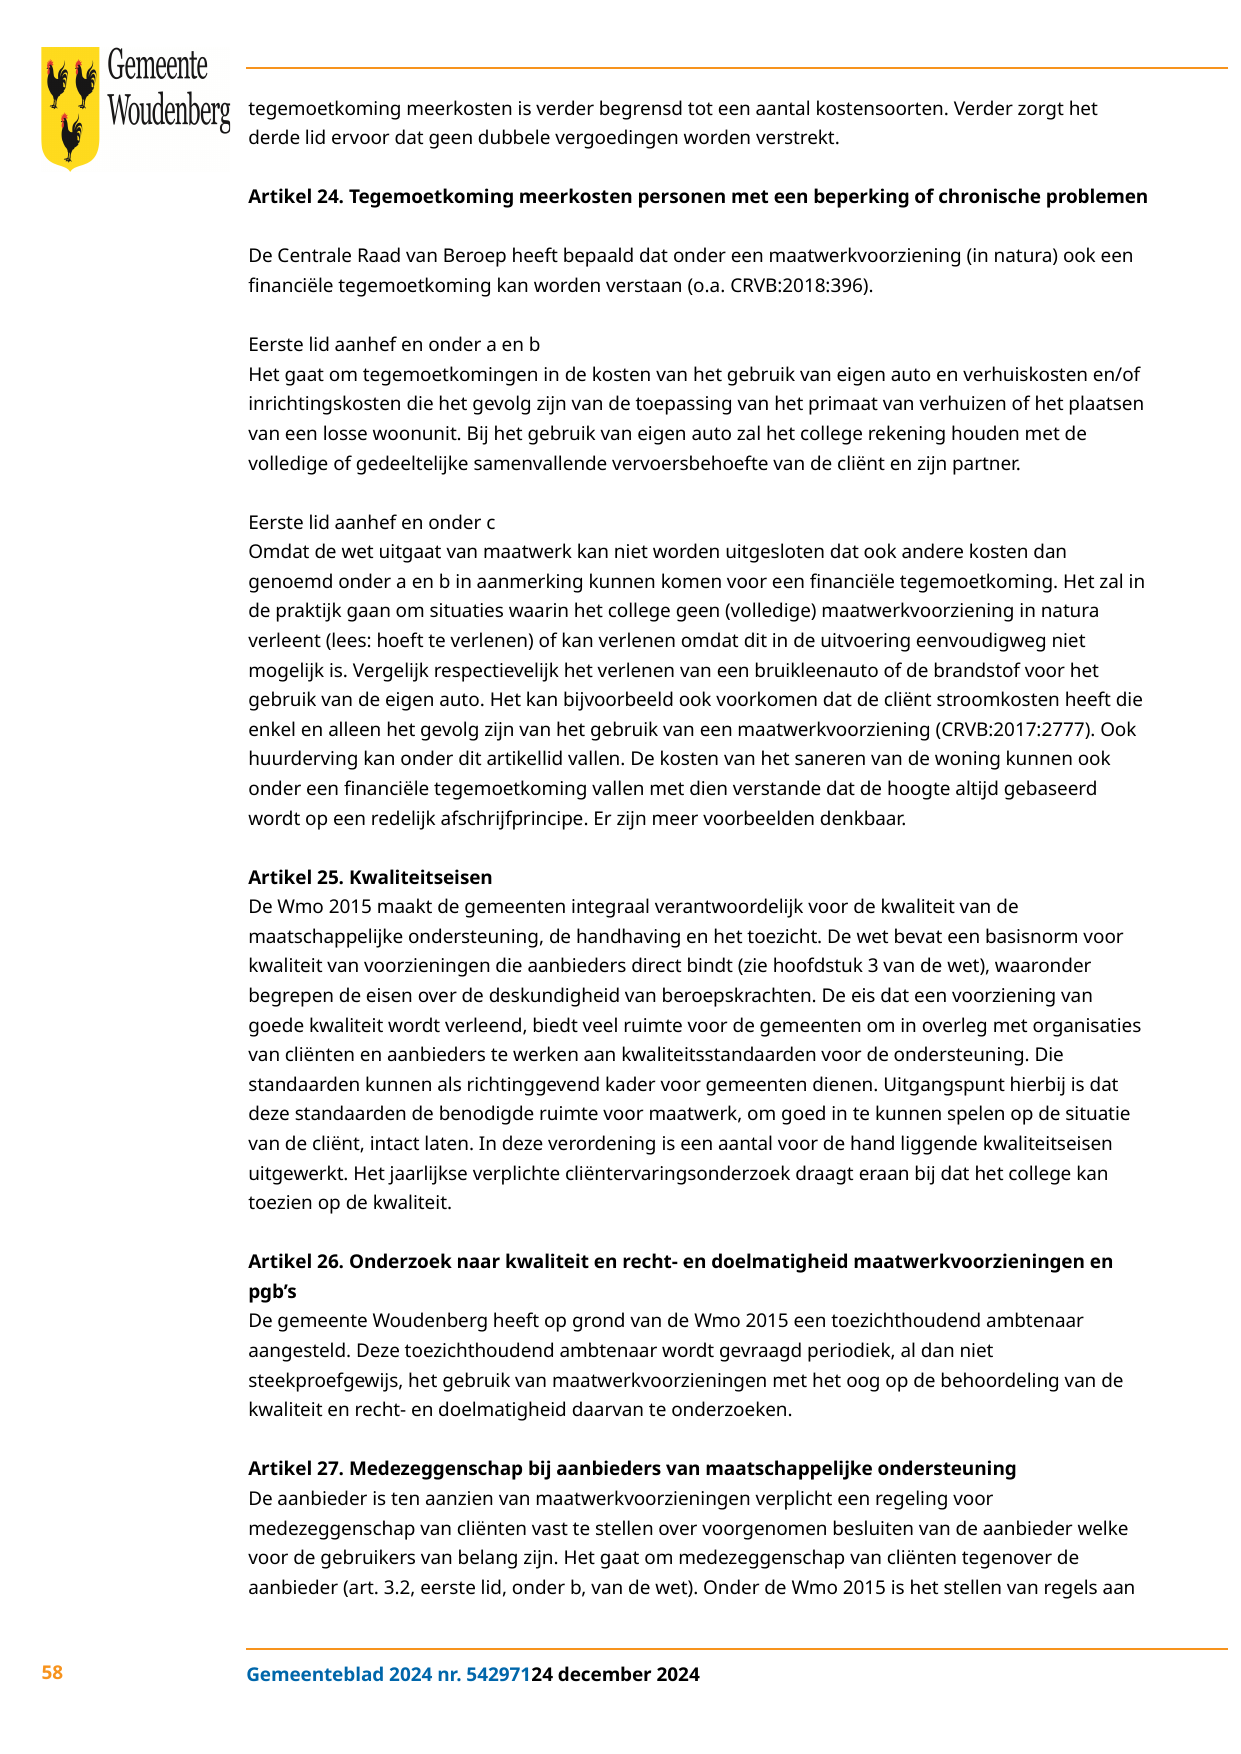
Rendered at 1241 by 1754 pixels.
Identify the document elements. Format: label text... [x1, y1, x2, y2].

text Artikel 25. Kwaliteitseisen [248, 864, 1152, 890]
text De aanbieder is ten aanzien van maatwerkvoorzieningen verplicht een regeling voor medezeggenschap van cliënten vast te stellen over voorgenomen besluiten van de aanbieder welke voor de gebruikers van belang zijn. Het gaat om medezeggenschap van cliënten tegenover de aanbieder (art. 3.2, eerste lid, onder b, van de wet). Onder de Wmo 2015 is het stellen van regels aan [248, 1485, 1152, 1600]
text Het gaat om tegemoetkomingen in de kosten van het gebruik van eigen auto en verhuiskosten en/of inrichtingskosten die het gevolg zijn van de toepassing van het primaat van verhuizen of het plaatsen van een losse woonunit. Bij het gebruik van eigen auto zal het college rekening houden met de volledige of gedeeltelijke samenvallende vervoersbehoefte van de cliënt en zijn partner. [248, 361, 1152, 476]
text Artikel 27. Medezeggenschap bij aanbieders van maatschappelijke ondersteuning [248, 1456, 1152, 1481]
text Artikel 24. Tegemoetkoming meerkosten personen met een beperking of chronische problemen [248, 183, 1152, 209]
text Eerste lid aanhef en onder c [248, 509, 1152, 535]
text tegemoetkoming meerkosten is verder begrensd tot een aantal kostensoorten. Verder zorgt het derde lid ervoor dat geen dubbele vergoedingen worden verstrekt. [248, 95, 1152, 150]
text De gemeente Woudenberg heeft op grond van de Wmo 2015 een toezichthoudend ambtenaar aangesteld. Deze toezichthoudend ambtenaar wordt gevraagd periodiek, al dan niet steekproefgewijs, het gebruik van maatwerkvoorzieningen met het oog op de behoordeling van de kwaliteit en recht- en doelmatigheid daarvan te onderzoeken. [248, 1308, 1152, 1422]
text Eerste lid aanhef en onder a en b [248, 331, 1152, 357]
text De Centrale Raad van Beroep heeft bepaald dat onder een maatwerkvoorziening (in natura) ook een financiële tegemoetkoming kan worden verstaan (o.a. CRVB:2018:396). [248, 243, 1152, 298]
text Omdat de wet uitgaat van maatwerk kan niet worden uitgesloten dat ook andere kosten dan genoemd onder a en b in aanmerking kunnen komen voor een financiële tegemoetkoming. Het zal in de praktijk gaan om situaties waarin het college geen (volledige) maatwerkvoorziening in natura verleent (lees: hoeft te verlenen) of kan verlenen omdat dit in de uitvoering eenvoudigweg niet mogelijk is. Vergelijk respectievelijk het verlenen van een bruikleenauto of de brandstof voor het gebruik van de eigen auto. Het kan bijvoorbeeld ook voorkomen dat de cliënt stroomkosten heeft die enkel en alleen het gevolg zijn van het gebruik van een maatwerkvoorziening (CRVB:2017:2777). Ook huurderving kan onder dit artikellid vallen. De kosten van het saneren van de woning kunnen ook onder een financiële tegemoetkoming vallen met dien verstande dat de hoogte altijd gebaseerd wordt op een redelijk afschrijfprincipe. Er zijn meer voorbeelden denkbaar. [248, 538, 1152, 831]
picture [41, 47, 231, 172]
text De Wmo 2015 maakt de gemeenten integraal verantwoordelijk voor de kwaliteit van de maatschappelijke ondersteuning, de handhaving en het toezicht. De wet bevat een basisnorm voor kwaliteit van voorzieningen die aanbieders direct bindt (zie hoofdstuk 3 van de wet), waaronder begrepen de eisen over de deskundigheid van beroepskrachten. De eis dat een voorziening van goede kwaliteit wordt verleend, biedt veel ruimte voor de gemeenten om in overleg met organisaties van cliënten en aanbieders te werken aan kwaliteitsstandaarden voor de ondersteuning. Die standaarden kunnen als richtinggevend kader voor gemeenten dienen. Uitgangspunt hierbij is dat deze standaarden de benodigde ruimte voor maatwerk, om goed in te kunnen spelen op de situatie van de cliënt, intact laten. In deze verordening is een aantal voor de hand liggende kwaliteitseisen uitgewerkt. Het jaarlijkse verplichte cliëntervaringsonderzoek draagt eraan bij dat het college kan toezien op de kwaliteit. [248, 893, 1152, 1215]
text Artikel 26. Onderzoek naar kwaliteit en recht- en doelmatigheid maatwerkvoorzieningen en pgb’s [248, 1248, 1152, 1304]
